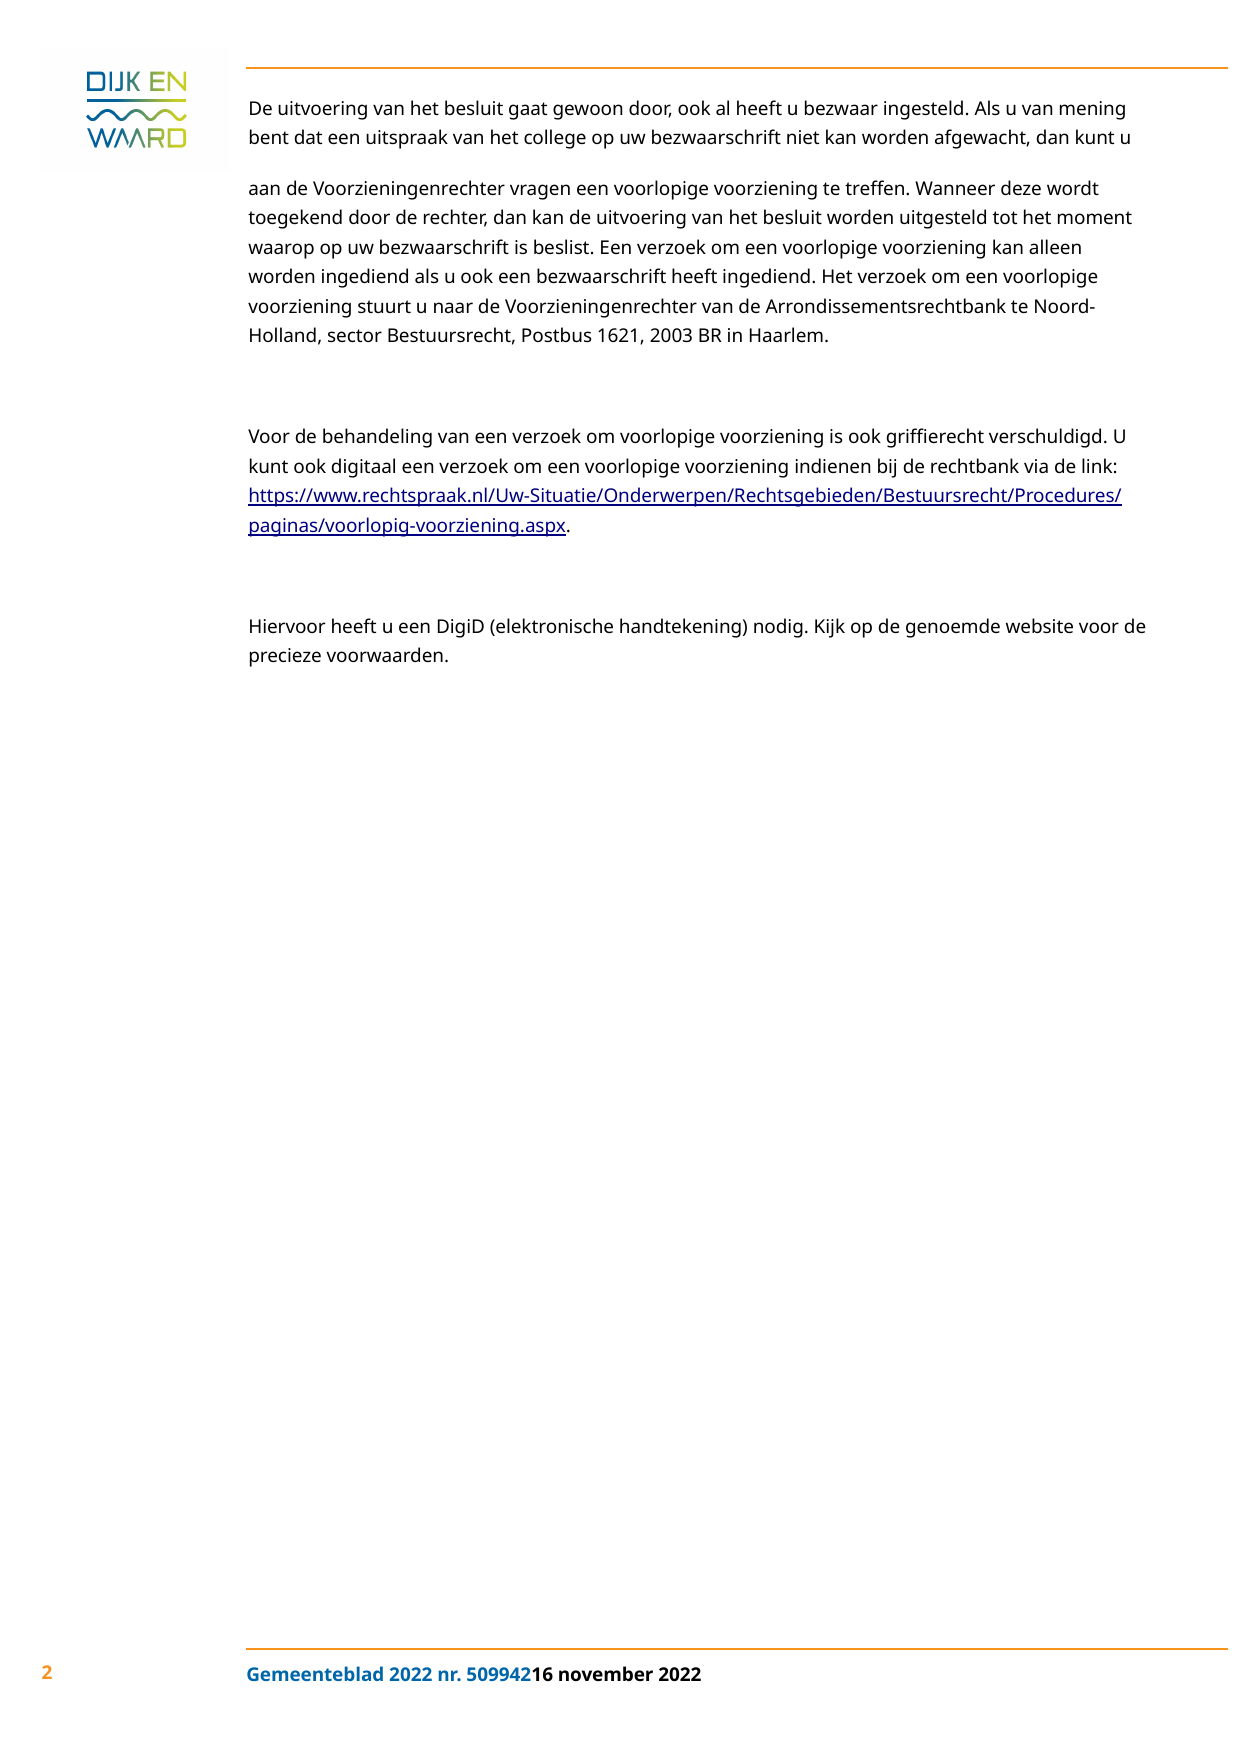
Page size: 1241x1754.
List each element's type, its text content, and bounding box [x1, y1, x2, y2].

picture [41, 47, 231, 172]
text De uitvoering van het besluit gaat gewoon door, ook al heeft u bezwaar ingesteld. Als u van mening bent dat een uitspraak van het college op uw bezwaarschrift niet kan worden afgewacht, dan kunt u [248, 95, 1152, 150]
text Voor de behandeling van een verzoek om voorlopige voorziening is ook griffierecht verschuldigd. U kunt ook digitaal een verzoek om een voorlopige voorziening indienen bij de rechtbank via de link: https://www.rechtspraak.nl/Uw-Situatie/Onderwerpen/Rechtsgebieden/Bestuursrecht/Procedures/paginas/voorlopig-voorziening.aspx. [248, 423, 1152, 538]
text aan de Voorzieningenrechter vragen een voorlopige voorziening te treffen. Wanneer deze wordt toegekend door de rechter, dan kan de uitvoering van het besluit worden uitgesteld tot het moment waarop op uw bezwaarschrift is beslist. Een verzoek om een voorlopige voorziening kan alleen worden ingediend als u ook een bezwaarschrift heeft ingediend. Het verzoek om een voorlopige voorziening stuurt u naar de Voorzieningenrechter van de Arrondissementsrechtbank te Noord-Holland, sector Bestuursrecht, Postbus 1621, 2003 BR in Haarlem. [248, 175, 1152, 348]
text Hiervoor heeft u een DigiD (elektronische handtekening) nodig. Kijk op de genoemde website voor de precieze voorwaarden. [248, 613, 1152, 668]
